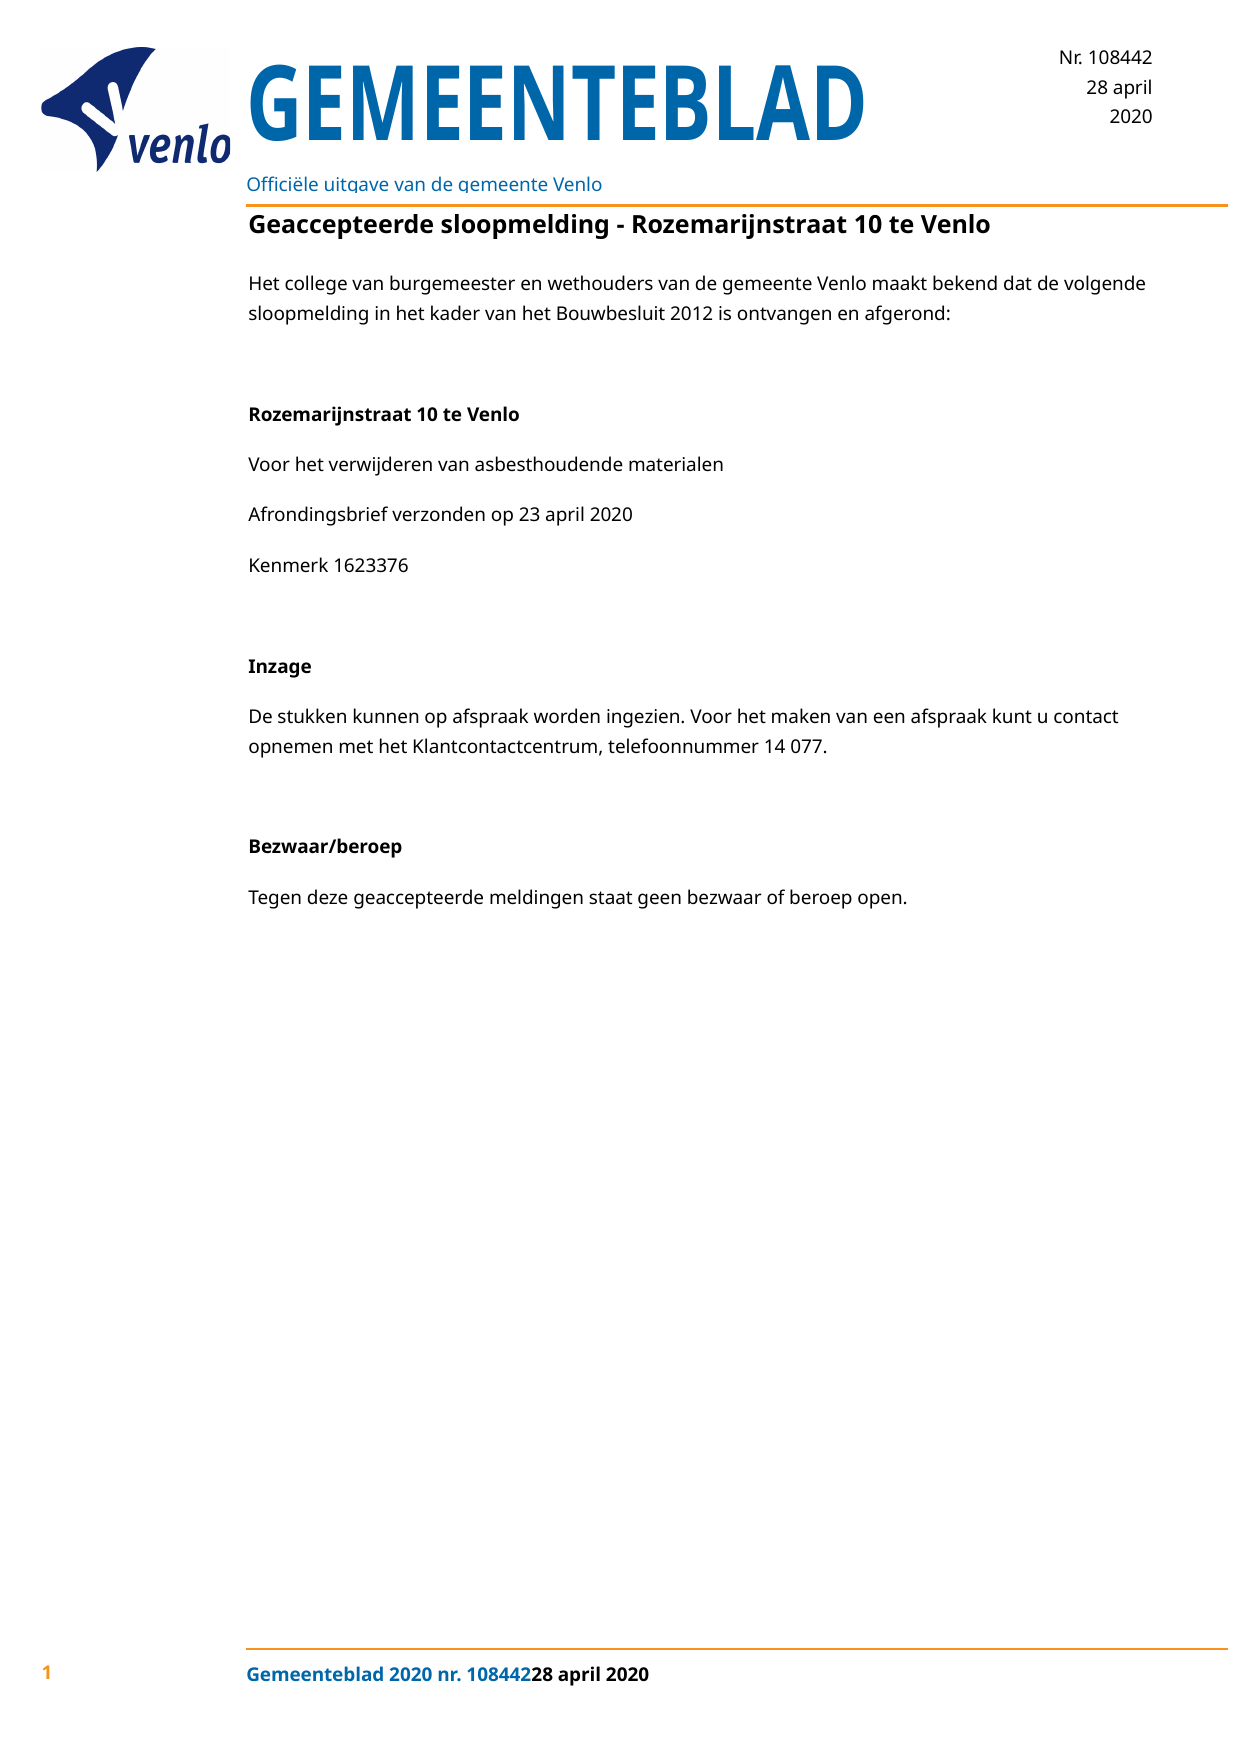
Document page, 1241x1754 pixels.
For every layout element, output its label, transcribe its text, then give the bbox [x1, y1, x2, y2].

text Kenmerk 1623376 [248, 552, 1152, 578]
text Rozemarijnstraat 10 te Venlo [248, 401, 1152, 426]
text Voor het verwijderen van asbesthoudende materialen [248, 451, 1152, 477]
text Bezwaar/beroep [248, 834, 1152, 859]
text Tegen deze geaccepteerde meldingen staat geen bezwaar of beroep open. [248, 884, 1152, 910]
text Het college van burgemeester en wethouders van de gemeente Venlo maakt bekend dat de volgende sloopmelding in het kader van het Bouwbesluit 2012 is ontvangen en afgerond: [248, 270, 1152, 326]
text De stukken kunnen op afspraak worden ingezien. Voor het maken van een afspraak kunt u contact opnemen met het Klantcontactcentrum, telefoonnummer 14 077. [248, 703, 1152, 758]
text Inzage [248, 653, 1152, 678]
text Geaccepteerde sloopmelding - Rozemarijnstraat 10 te Venlo [248, 207, 1152, 241]
text Afrondingsbrief verzonden op 23 april 2020 [248, 502, 1152, 527]
picture [41, 47, 231, 172]
